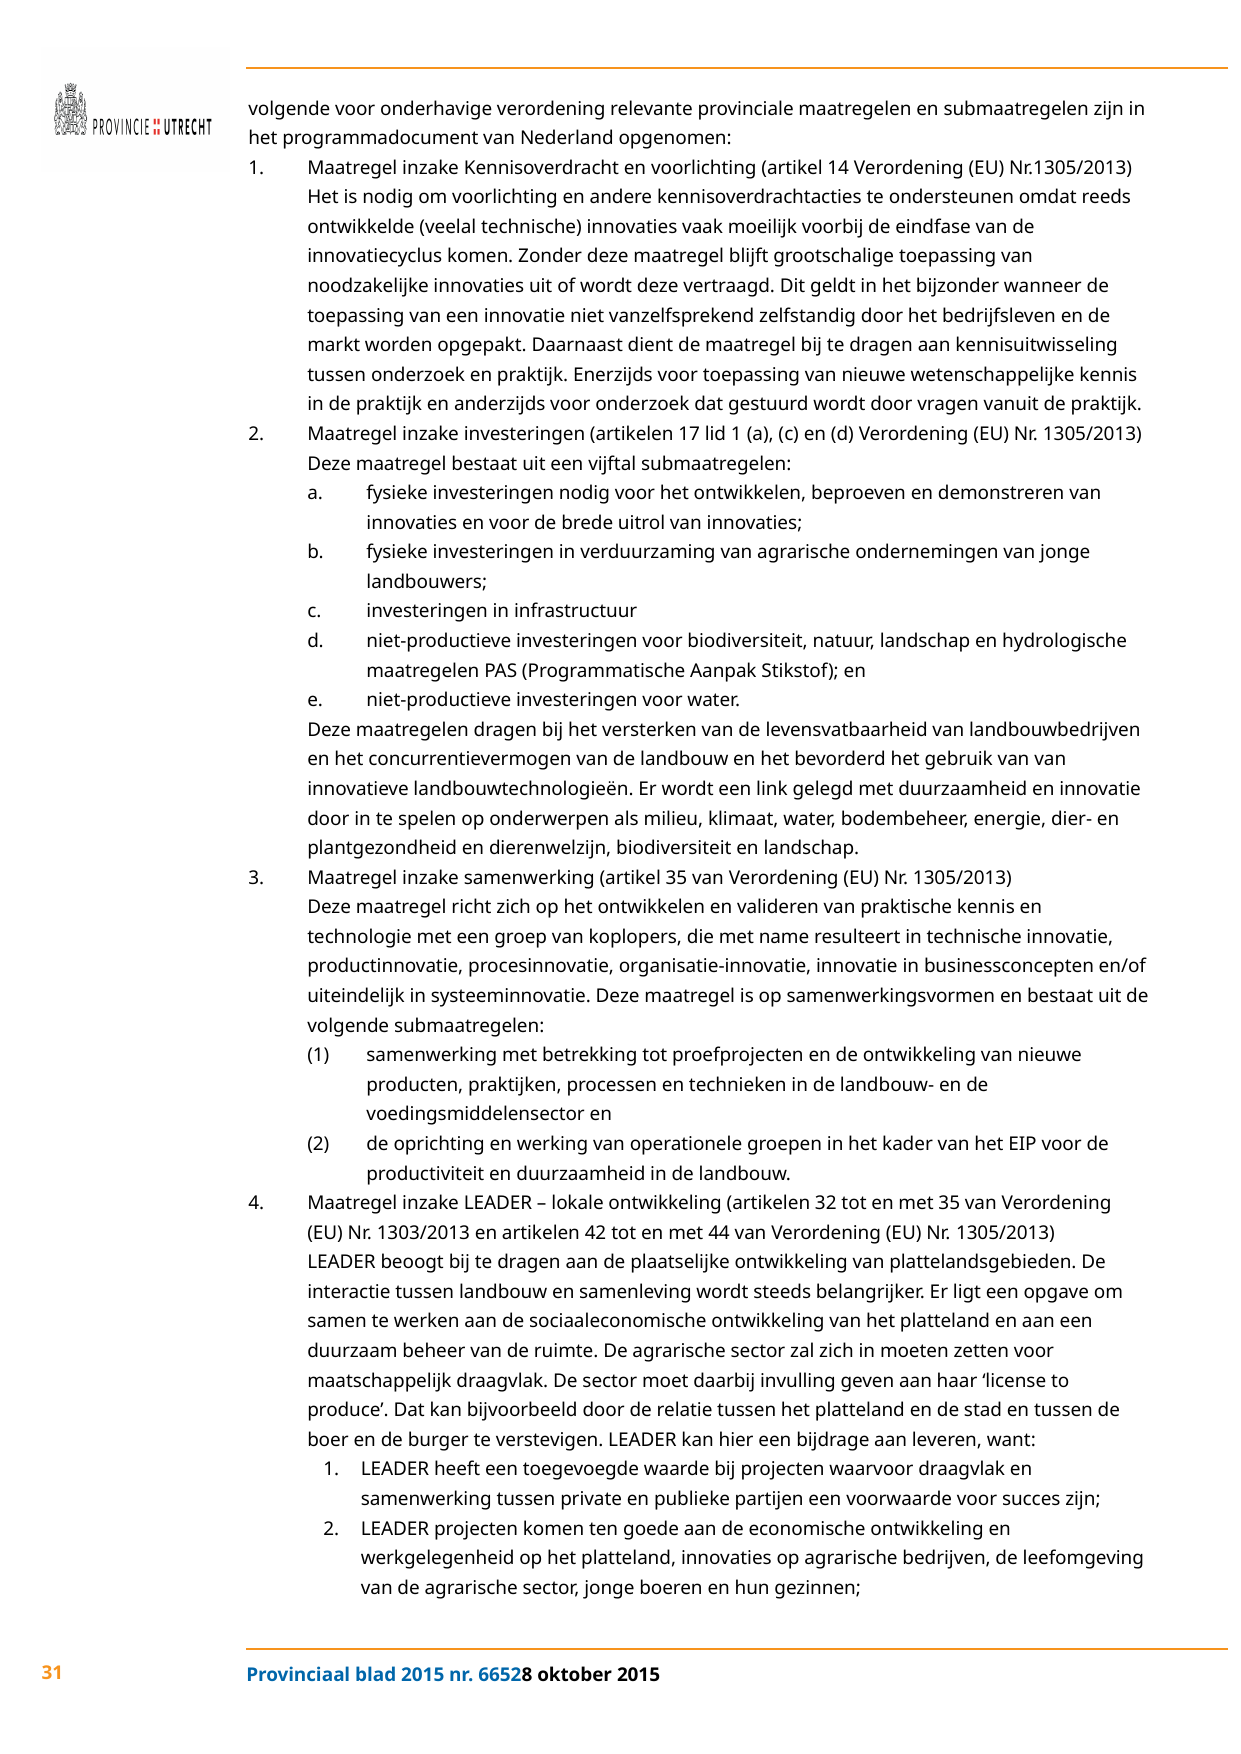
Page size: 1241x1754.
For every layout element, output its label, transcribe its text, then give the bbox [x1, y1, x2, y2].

list Maatregel inzake investeringen (artikelen 17 lid 1 (a), (c) en (d) Verordening (EU) Nr. 1305/2013) [248, 420, 1152, 446]
list investeringen in infrastructuur [307, 598, 1152, 623]
list fysieke investeringen in verduurzaming van agrarische ondernemingen van jonge landbouwers; [307, 538, 1152, 594]
list Deze maatregelen dragen bij het versterken van de levensvatbaarheid van landbouwbedrijven en het concurrentievermogen van de landbouw en het bevorderd het gebruik van van innovatieve landbouwtechnologieën. Er wordt een link gelegd met duurzaamheid en innovatie door in te spelen op onderwerpen als milieu, klimaat, water, bodembeheer, energie, dier- en plantgezondheid en dierenwelzijn, biodiversiteit en landschap. [248, 716, 1152, 860]
list fysieke investeringen nodig voor het ontwikkelen, beproeven en demonstreren van innovaties en voor de brede uitrol van innovaties; [307, 479, 1152, 535]
list Maatregel inzake Kennisoverdracht en voorlichting (artikel 14 Verordening (EU) Nr.1305/2013) [248, 154, 1152, 180]
list Het is nodig om voorlichting en andere kennisoverdrachtacties te ondersteunen omdat reeds ontwikkelde (veelal technische) innovaties vaak moeilijk voorbij de eindfase van de innovatiecyclus komen. Zonder deze maatregel blijft grootschalige toepassing van noodzakelijke innovaties uit of wordt deze vertraagd. Dit geldt in het bijzonder wanneer de toepassing van een innovatie niet vanzelfsprekend zelfstandig door het bedrijfsleven en de markt worden opgepakt. Daarnaast dient de maatregel bij te dragen aan kennisuitwisseling tussen onderzoek en praktijk. Enerzijds voor toepassing van nieuwe wetenschappelijke kennis in de praktijk en anderzijds voor onderzoek dat gestuurd wordt door vragen vanuit de praktijk. [248, 183, 1152, 416]
list niet-productieve investeringen voor biodiversiteit, natuur, landschap en hydrologische maatregelen PAS (Programmatische Aanpak Stikstof); en [307, 627, 1152, 683]
text volgende voor onderhavige verordening relevante provinciale maatregelen en submaatregelen zijn in het programmadocument van Nederland opgenomen: [248, 95, 1152, 150]
list LEADER beoogt bij te dragen aan de plaatselijke ontwikkeling van plattelandsgebieden. De interactie tussen landbouw en samenleving wordt steeds belangrijker. Er ligt een opgave om samen te werken aan de sociaaleconomische ontwikkeling van het platteland en aan een duurzaam beheer van de ruimte. De agrarische sector zal zich in moeten zetten voor maatschappelijk draagvlak. De sector moet daarbij invulling geven aan haar ‘license to produce’. Dat kan bijvoorbeeld door de relatie tussen het platteland en de stad en tussen de boer en de burger te verstevigen. LEADER kan hier een bijdrage aan leveren, want: [248, 1248, 1152, 1452]
list Deze maatregel bestaat uit een vijftal submaatregelen: [248, 450, 1152, 476]
list samenwerking met betrekking tot proefprojecten en de ontwikkeling van nieuwe producten, praktijken, processen en technieken in de landbouw- en de voedingsmiddelensector en [307, 1041, 1152, 1126]
list LEADER projecten komen ten goede aan de economische ontwikkeling en werkgelegenheid op het platteland, innovaties op agrarische bedrijven, de leefomgeving van de agrarische sector, jonge boeren en hun gezinnen; [323, 1515, 1152, 1600]
list Maatregel inzake samenwerking (artikel 35 van Verordening (EU) Nr. 1305/2013) [248, 864, 1152, 890]
list niet-productieve investeringen voor water. [307, 686, 1152, 712]
list LEADER heeft een toegevoegde waarde bij projecten waarvoor draagvlak en samenwerking tussen private en publieke partijen een voorwaarde voor succes zijn; [323, 1456, 1152, 1511]
list Maatregel inzake LEADER – lokale ontwikkeling (artikelen 32 tot en met 35 van Verordening (EU) Nr. 1303/2013 en artikelen 42 tot en met 44 van Verordening (EU) Nr. 1305/2013) [248, 1189, 1152, 1245]
list Deze maatregel richt zich op het ontwikkelen en valideren van praktische kennis en technologie met een groep van koplopers, die met name resulteert in technische innovatie, productinnovatie, procesinnovatie, organisatie-innovatie, innovatie in businessconcepten en/of uiteindelijk in systeeminnovatie. Deze maatregel is op samenwerkingsvormen en bestaat uit de volgende submaatregelen: [248, 893, 1152, 1038]
list de oprichting en werking van operationele groepen in het kader van het EIP voor de productiviteit en duurzaamheid in de landbouw. [307, 1130, 1152, 1186]
picture [41, 47, 231, 172]
